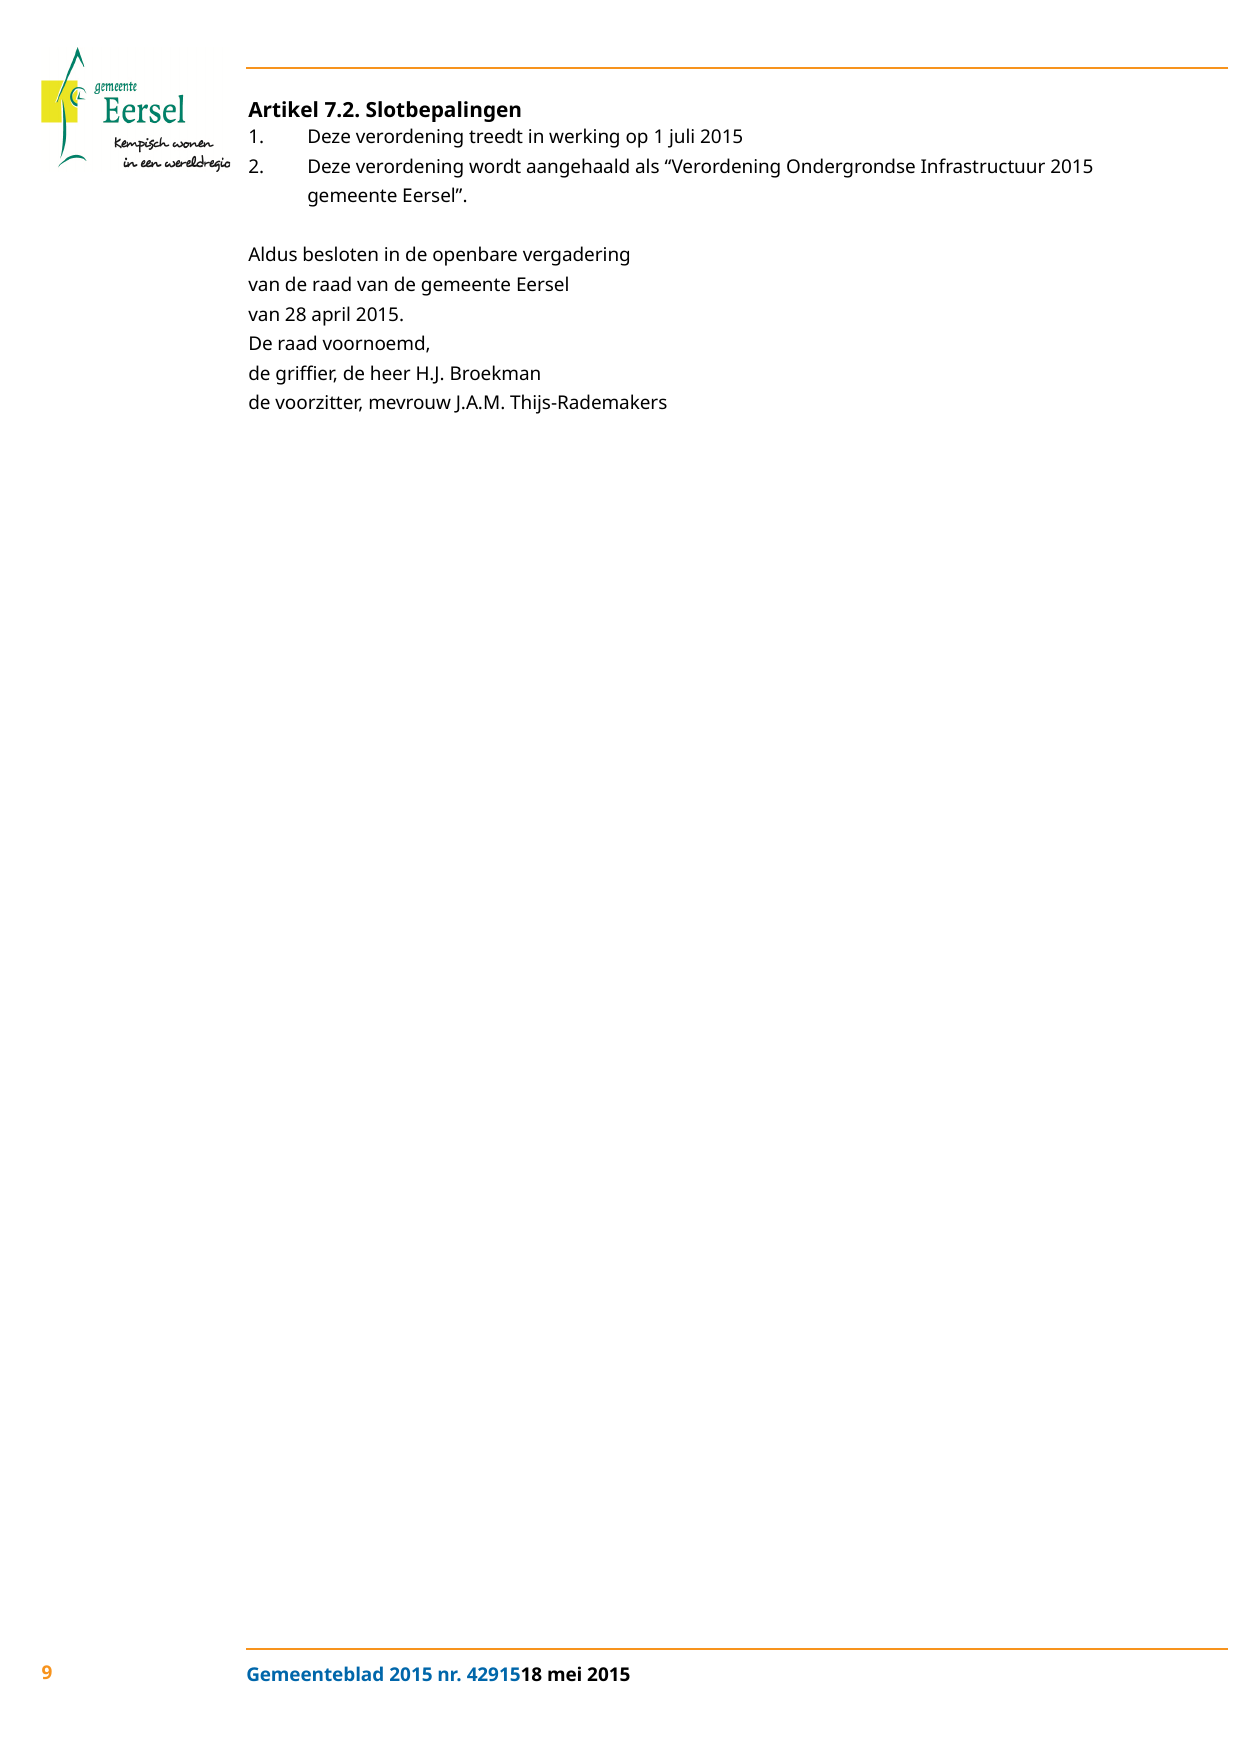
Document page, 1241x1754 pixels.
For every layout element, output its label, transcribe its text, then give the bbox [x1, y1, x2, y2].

text Aldus besloten in de openbare vergadering [248, 242, 1152, 267]
text de griffier, de heer H.J. Broekman [248, 360, 1152, 386]
text van de raad van de gemeente Eersel [248, 271, 1152, 297]
text van 28 april 2015. [248, 301, 1152, 326]
picture [41, 47, 231, 172]
text De raad voornoemd, [248, 330, 1152, 356]
text Artikel 7.2. Slotbepalingen [248, 95, 1152, 123]
list Deze verordening wordt aangehaald als “Verordening Ondergrondse Infrastructuur 2015 gemeente Eersel”. [248, 153, 1152, 208]
text de voorzitter, mevrouw J.A.M. Thijs-Rademakers [248, 389, 1152, 415]
list Deze verordening treedt in werking op 1 juli 2015 [248, 123, 1152, 149]
